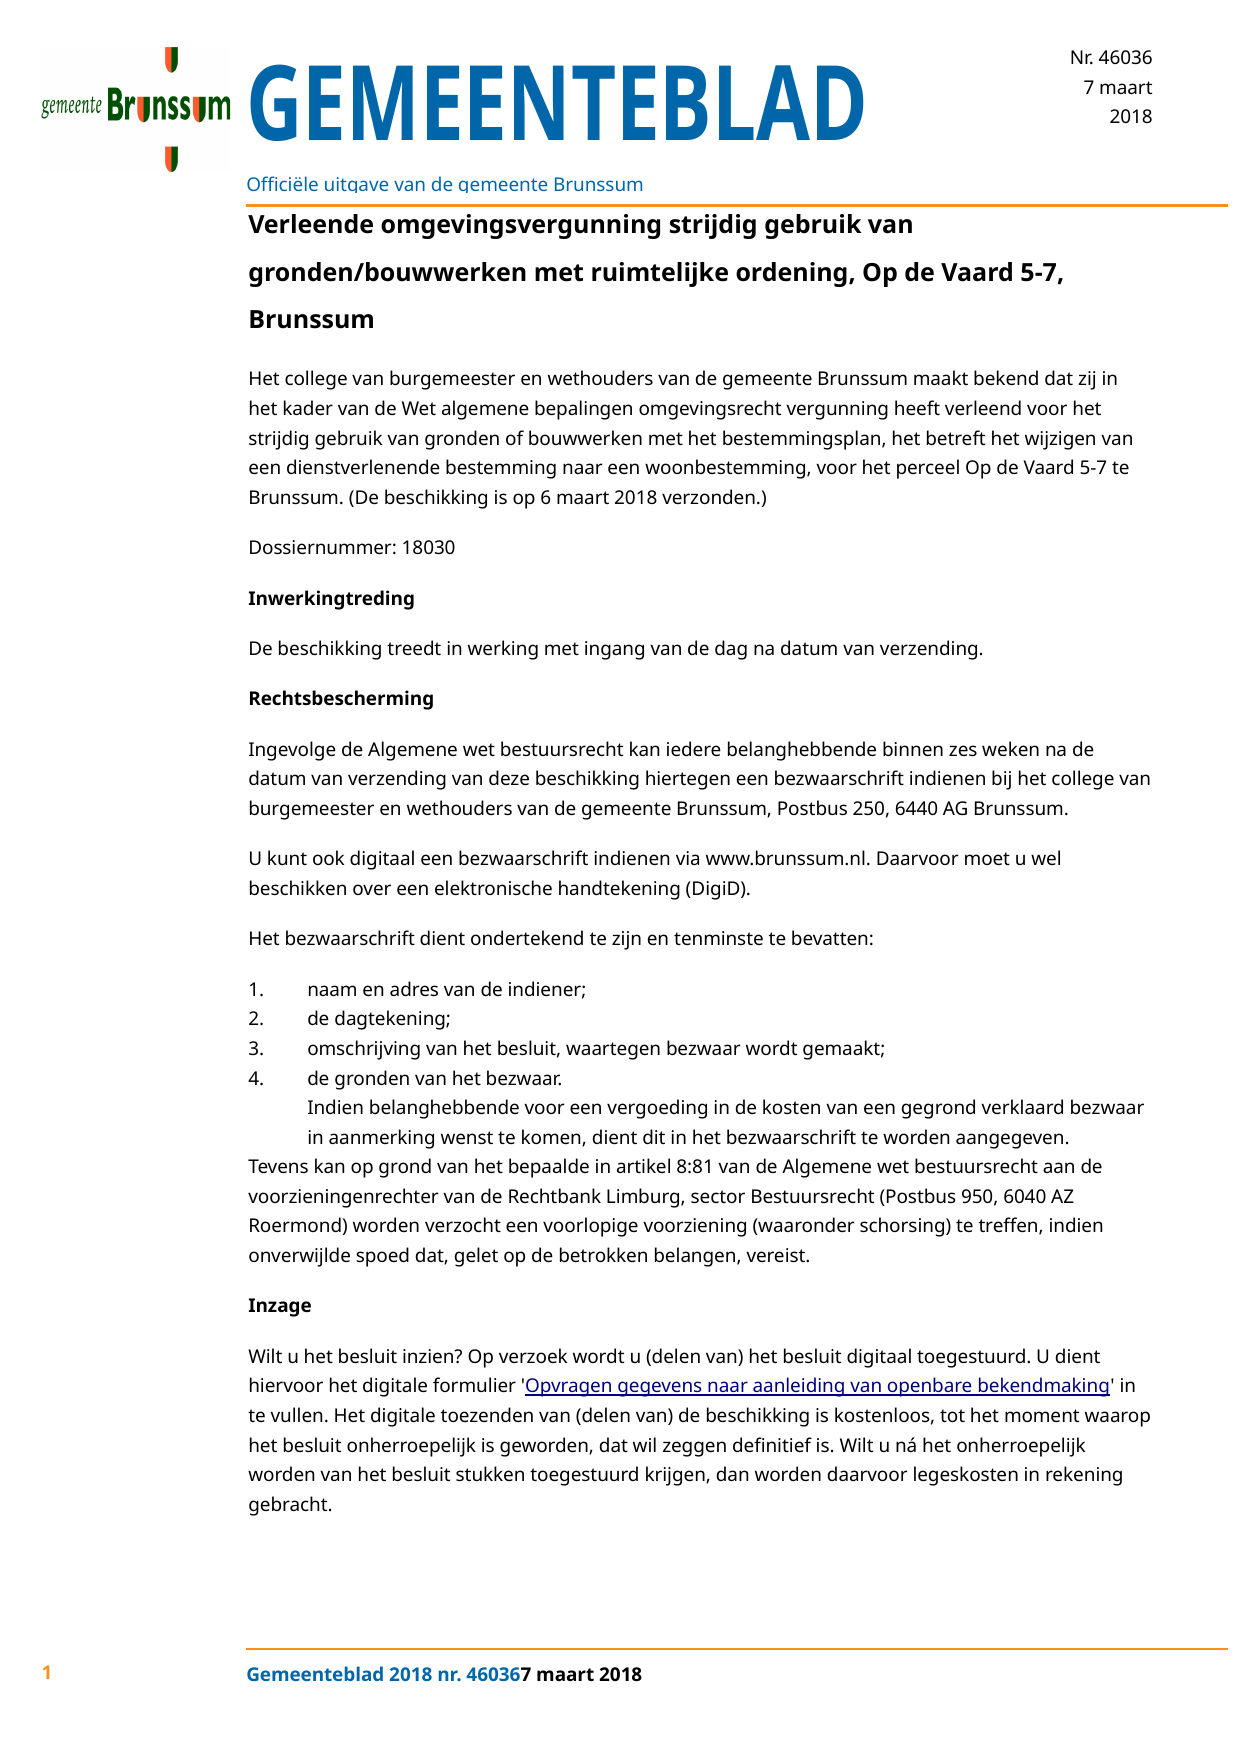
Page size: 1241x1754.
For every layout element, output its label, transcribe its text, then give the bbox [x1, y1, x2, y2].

text U kunt ook digitaal een bezwaarschrift indienen via www.brunssum.nl. Daarvoor moet u wel beschikken over een elektronische handtekening (DigiD). [248, 846, 1152, 901]
text De beschikking treedt in werking met ingang van de dag na datum van verzending. [248, 635, 1152, 661]
list Indien belanghebbende voor een vergoeding in de kosten van een gegrond verklaard bezwaar in aanmerking wenst te komen, dient dit in het bezwaarschrift te worden aangegeven. [248, 1094, 1152, 1149]
list de dagtekening; [248, 1006, 1152, 1031]
text Verleende omgevingsvergunning strijdig gebruik van gronden/bouwwerken met ruimtelijke ordening, Op de Vaard 5-7, Brunssum [248, 207, 1152, 336]
text Tevens kan op grond van het bepaalde in artikel 8:81 van de Algemene wet bestuursrecht aan de voorzieningenrechter van de Rechtbank Limburg, sector Bestuursrecht (Postbus 950, 6040 AZ Roermond) worden verzocht een voorlopige voorziening (waaronder schorsing) te treffen, indien onverwijlde spoed dat, gelet op de betrokken belangen, vereist. [248, 1153, 1152, 1268]
text Wilt u het besluit inzien? Op verzoek wordt u (delen van) het besluit digitaal toegestuurd. U dient hiervoor het digitale formulier 'Opvragen gegevens naar aanleiding van openbare bekendmaking' in te vullen. Het digitale toezenden van (delen van) de beschikking is kostenloos, tot het moment waarop het besluit onherroepelijk is geworden, dat wil zeggen definitief is. Wilt u ná het onherroepelijk worden van het besluit stukken toegestuurd krijgen, dan worden daarvoor legeskosten in rekening gebracht. [248, 1343, 1152, 1517]
text Rechtsbescherming [248, 686, 1152, 711]
list omschrijving van het besluit, waartegen bezwaar wordt gemaakt; [248, 1035, 1152, 1061]
text Inwerkingtreding [248, 585, 1152, 610]
picture [41, 47, 231, 172]
list naam en adres van de indiener; [248, 976, 1152, 1002]
text Het bezwaarschrift dient ondertekend te zijn en tenminste te bevatten: [248, 926, 1152, 951]
text Inzage [248, 1293, 1152, 1318]
text Het college van burgemeester en wethouders van de gemeente Brunssum maakt bekend dat zij in het kader van de Wet algemene bepalingen omgevingsrecht vergunning heeft verleend voor het strijdig gebruik van gronden of bouwwerken met het bestemmingsplan, het betreft het wijzigen van een dienstverlenende bestemming naar een woonbestemming, voor het perceel Op de Vaard 5-7 te Brunssum. (De beschikking is op 6 maart 2018 verzonden.) [248, 366, 1152, 509]
list de gronden van het bezwaar. [248, 1065, 1152, 1090]
text Ingevolge de Algemene wet bestuursrecht kan iedere belanghebbende binnen zes weken na de datum van verzending van deze beschikking hiertegen een bezwaarschrift indienen bij het college van burgemeester en wethouders van de gemeente Brunssum, Postbus 250, 6440 AG Brunssum. [248, 736, 1152, 821]
text Dossiernummer: 18030 [248, 534, 1152, 560]
